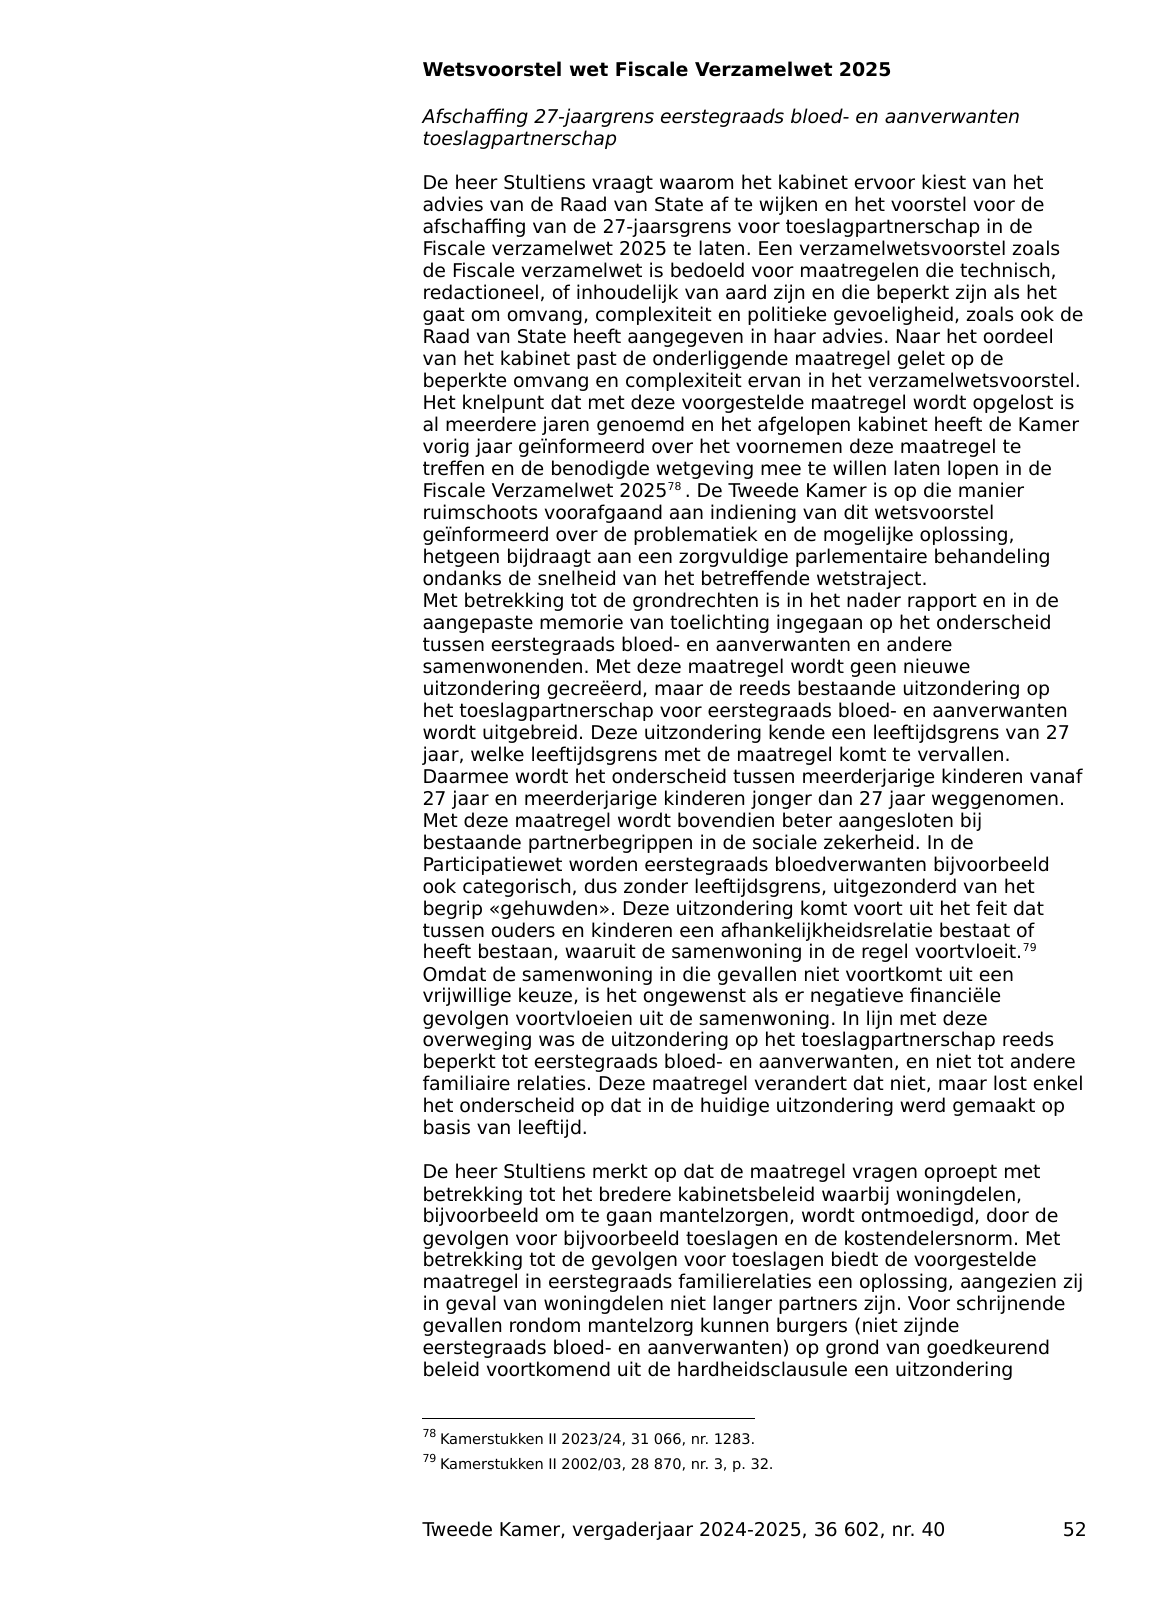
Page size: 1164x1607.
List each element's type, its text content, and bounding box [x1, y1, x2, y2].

text Kamerstukken II 2002/03, 28 870, nr. 3, p. 32. [422, 1452, 1087, 1474]
subtitle Wetsvoorstel wet Fiscale Verzamelwet 2025 [422, 59, 1087, 81]
text Met betrekking tot de grondrechten is in het nader rapport en in de aangepaste memorie van toelichting ingegaan op het onderscheid tussen eerstegraads bloed- en aanverwanten en andere samenwonenden. Met deze maatregel wordt geen nieuwe uitzondering gecreëerd, maar de reeds bestaande uitzondering op het toeslagpartnerschap voor eerstegraads bloed- en aanverwanten wordt uitgebreid. Deze uitzondering kende een leeftijdsgrens van 27 jaar, welke leeftijdsgrens met de maatregel komt te vervallen. Daarmee wordt het onderscheid tussen meerderjarige kinderen vanaf 27 jaar en meerderjarige kinderen jonger dan 27 jaar weggenomen. Met deze maatregel wordt bovendien beter aangesloten bij bestaande partnerbegrippen in de sociale zekerheid. In de Participatiewet worden eerstegraads bloedverwanten bijvoorbeeld ook categorisch, dus zonder leeftijdsgrens, uitgezonderd van het begrip «gehuwden». Deze uitzondering komt voort uit het feit dat tussen ouders en kinderen een afhankelijkheidsrelatie bestaat of heeft bestaan, waaruit de samenwoning in de regel voortvloeit. Omdat de samenwoning in die gevallen niet voortkomt uit een vrijwillige keuze, is het ongewenst als er negatieve financiële gevolgen voortvloeien uit de samenwoning. In lijn met deze overweging was de uitzondering op het toeslagpartnerschap reeds beperkt tot eerstegraads bloed- en aanverwanten, en niet tot andere familiaire relaties. Deze maatregel verandert dat niet, maar lost enkel het onderscheid op dat in de huidige uitzondering werd gemaakt op basis van leeftijd. [422, 590, 1087, 1139]
text De heer Stultiens merkt op dat de maatregel vragen oproept met betrekking tot het bredere kabinetsbeleid waarbij woningdelen, bijvoorbeeld om te gaan mantelzorgen, wordt ontmoedigd, door de gevolgen voor bijvoorbeeld toeslagen en de kostendelersnorm. Met betrekking tot de gevolgen voor toeslagen biedt de voorgestelde maatregel in eerstegraads familierelaties een oplossing, aangezien zij in geval van woningdelen niet langer partners zijn. Voor schrijnende gevallen rondom mantelzorg kunnen burgers (niet zijnde eerstegraads bloed- en aanverwanten) op grond van goedkeurend beleid voortkomend uit de hardheidsclausule een uitzondering [422, 1161, 1087, 1381]
text Kamerstukken II 2023/24, 31 066, nr. 1283. [422, 1427, 1087, 1449]
subtitle Afschaffing 27-jaargrens eerstegraads bloed- en aanverwanten toeslagpartnerschap [422, 106, 1087, 150]
text De heer Stultiens vraagt waarom het kabinet ervoor kiest van het advies van de Raad van State af te wijken en het voorstel voor de afschaffing van de 27-jaarsgrens voor toeslagpartnerschap in de Fiscale verzamelwet 2025 te laten. Een verzamelwetsvoorstel zoals de Fiscale verzamelwet is bedoeld voor maatregelen die technisch, redactioneel, of inhoudelijk van aard zijn en die beperkt zijn als het gaat om omvang, complexiteit en politieke gevoeligheid, zoals ook de Raad van State heeft aangegeven in haar advies. Naar het oordeel van het kabinet past de onderliggende maatregel gelet op de beperkte omvang en complexiteit ervan in het verzamelwetsvoorstel. Het knelpunt dat met deze voorgestelde maatregel wordt opgelost is al meerdere jaren genoemd en het afgelopen kabinet heeft de Kamer vorig jaar geïnformeerd over het voornemen deze maatregel te treffen en de benodigde wetgeving mee te willen laten lopen in de Fiscale Verzamelwet 2025. De Tweede Kamer is op die manier ruimschoots voorafgaand aan indiening van dit wetsvoorstel geïnformeerd over de problematiek en de mogelijke oplossing, hetgeen bijdraagt aan een zorgvuldige parlementaire behandeling ondanks de snelheid van het betreffende wetstraject. [422, 172, 1087, 590]
